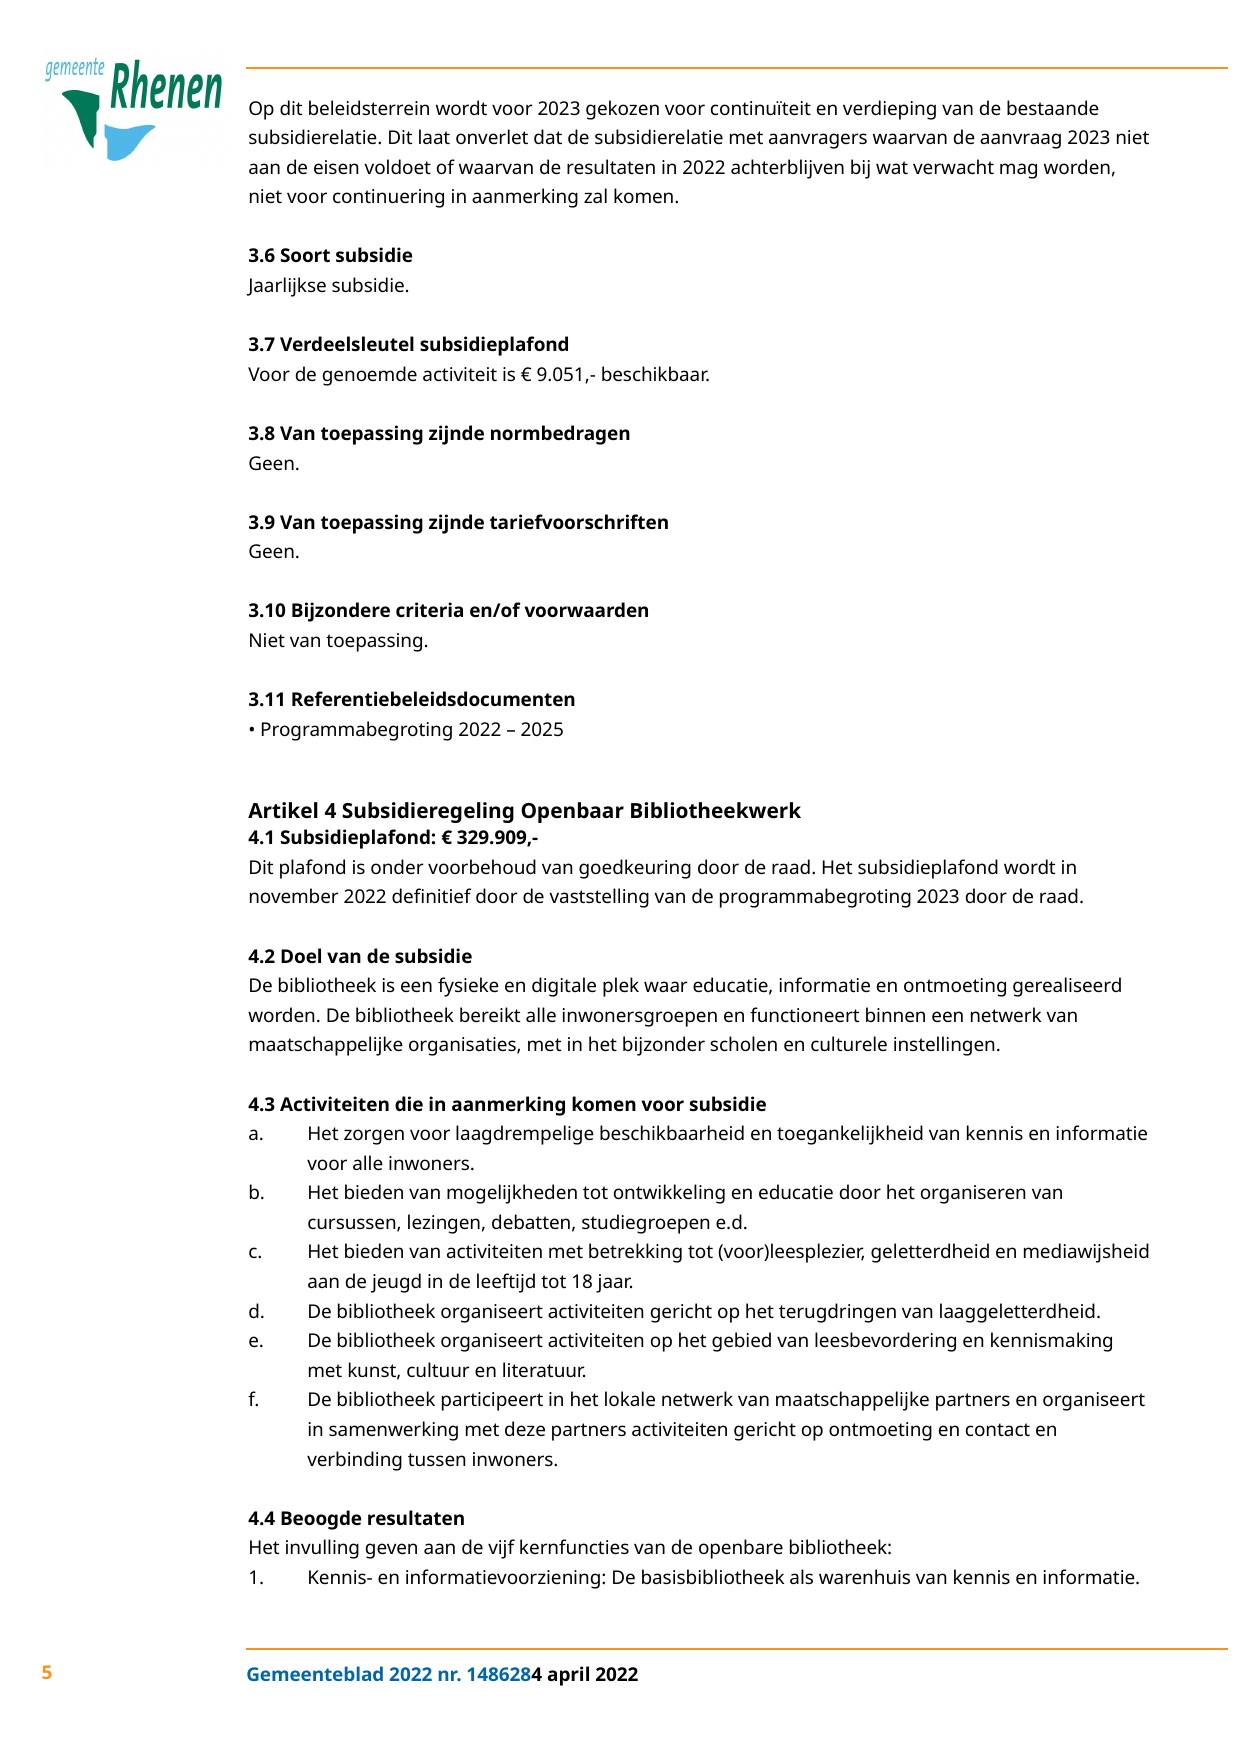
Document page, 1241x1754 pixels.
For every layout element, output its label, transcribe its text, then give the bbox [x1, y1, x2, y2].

text 3.11 Referentiebeleidsdocumenten [248, 686, 1152, 712]
picture [41, 47, 231, 172]
list Kennis- en informatievoorziening: De basisbibliotheek als warenhuis van kennis en informatie. [248, 1564, 1152, 1590]
text De bibliotheek is een fysieke en digitale plek waar educatie, informatie en ontmoeting gerealiseerd worden. De bibliotheek bereikt alle inwonersgroepen en functioneert binnen een netwerk van maatschappelijke organisaties, met in het bijzonder scholen en culturele instellingen. [248, 972, 1152, 1057]
list Het bieden van mogelijkheden tot ontwikkeling en educatie door het organiseren van cursussen, lezingen, debatten, studiegroepen e.d. [248, 1179, 1152, 1235]
list De bibliotheek organiseert activiteiten gericht op het terugdringen van laaggeletterdheid. [248, 1298, 1152, 1323]
text 3.10 Bijzondere criteria en/of voorwaarden [248, 598, 1152, 623]
text Niet van toepassing. [248, 627, 1152, 653]
text 3.7 Verdeelsleutel subsidieplafond [248, 331, 1152, 357]
text Geen. [248, 450, 1152, 476]
text Op dit beleidsterrein wordt voor 2023 gekozen voor continuïteit en verdieping van de bestaande subsidierelatie. Dit laat onverlet dat de subsidierelatie met aanvragers waarvan de aanvraag 2023 niet aan de eisen voldoet of waarvan de resultaten in 2022 achterblijven bij wat verwacht mag worden, niet voor continuering in aanmerking zal komen. [248, 95, 1152, 209]
text 3.8 Van toepassing zijnde normbedragen [248, 420, 1152, 446]
text Dit plafond is onder voorbehoud van goedkeuring door de raad. Het subsidieplafond wordt in november 2022 definitief door de vaststelling van de programmabegroting 2023 door de raad. [248, 854, 1152, 909]
text Jaarlijkse subsidie. [248, 272, 1152, 298]
text 4.2 Doel van de subsidie [248, 943, 1152, 968]
text 4.4 Beoogde resultaten [248, 1505, 1152, 1531]
list De bibliotheek participeert in het lokale netwerk van maatschappelijke partners en organiseert in samenwerking met deze partners activiteiten gericht op ontmoeting en contact en verbinding tussen inwoners. [248, 1387, 1152, 1471]
text 4.1 Subsidieplafond: € 329.909,- [248, 824, 1152, 850]
text Het invulling geven aan de vijf kernfuncties van de openbare bibliotheek: [248, 1534, 1152, 1560]
text Artikel 4 Subsidieregeling Openbaar Bibliotheekwerk [248, 796, 1152, 824]
text 4.3 Activiteiten die in aanmerking komen voor subsidie [248, 1091, 1152, 1116]
text 3.9 Van toepassing zijnde tariefvoorschriften [248, 509, 1152, 535]
list Het zorgen voor laagdrempelige beschikbaarheid en toegankelijkheid van kennis en informatie voor alle inwoners. [248, 1120, 1152, 1176]
list Het bieden van activiteiten met betrekking tot (voor)leesplezier, geletterdheid en mediawijsheid aan de jeugd in de leeftijd tot 18 jaar. [248, 1239, 1152, 1294]
list De bibliotheek organiseert activiteiten op het gebied van leesbevordering en kennismaking met kunst, cultuur en literatuur. [248, 1327, 1152, 1383]
text Voor de genoemde activiteit is € 9.051,- beschikbaar. [248, 361, 1152, 387]
text • Programmabegroting 2022 – 2025 [248, 716, 1152, 742]
text Geen. [248, 538, 1152, 564]
text 3.6 Soort subsidie [248, 243, 1152, 268]
